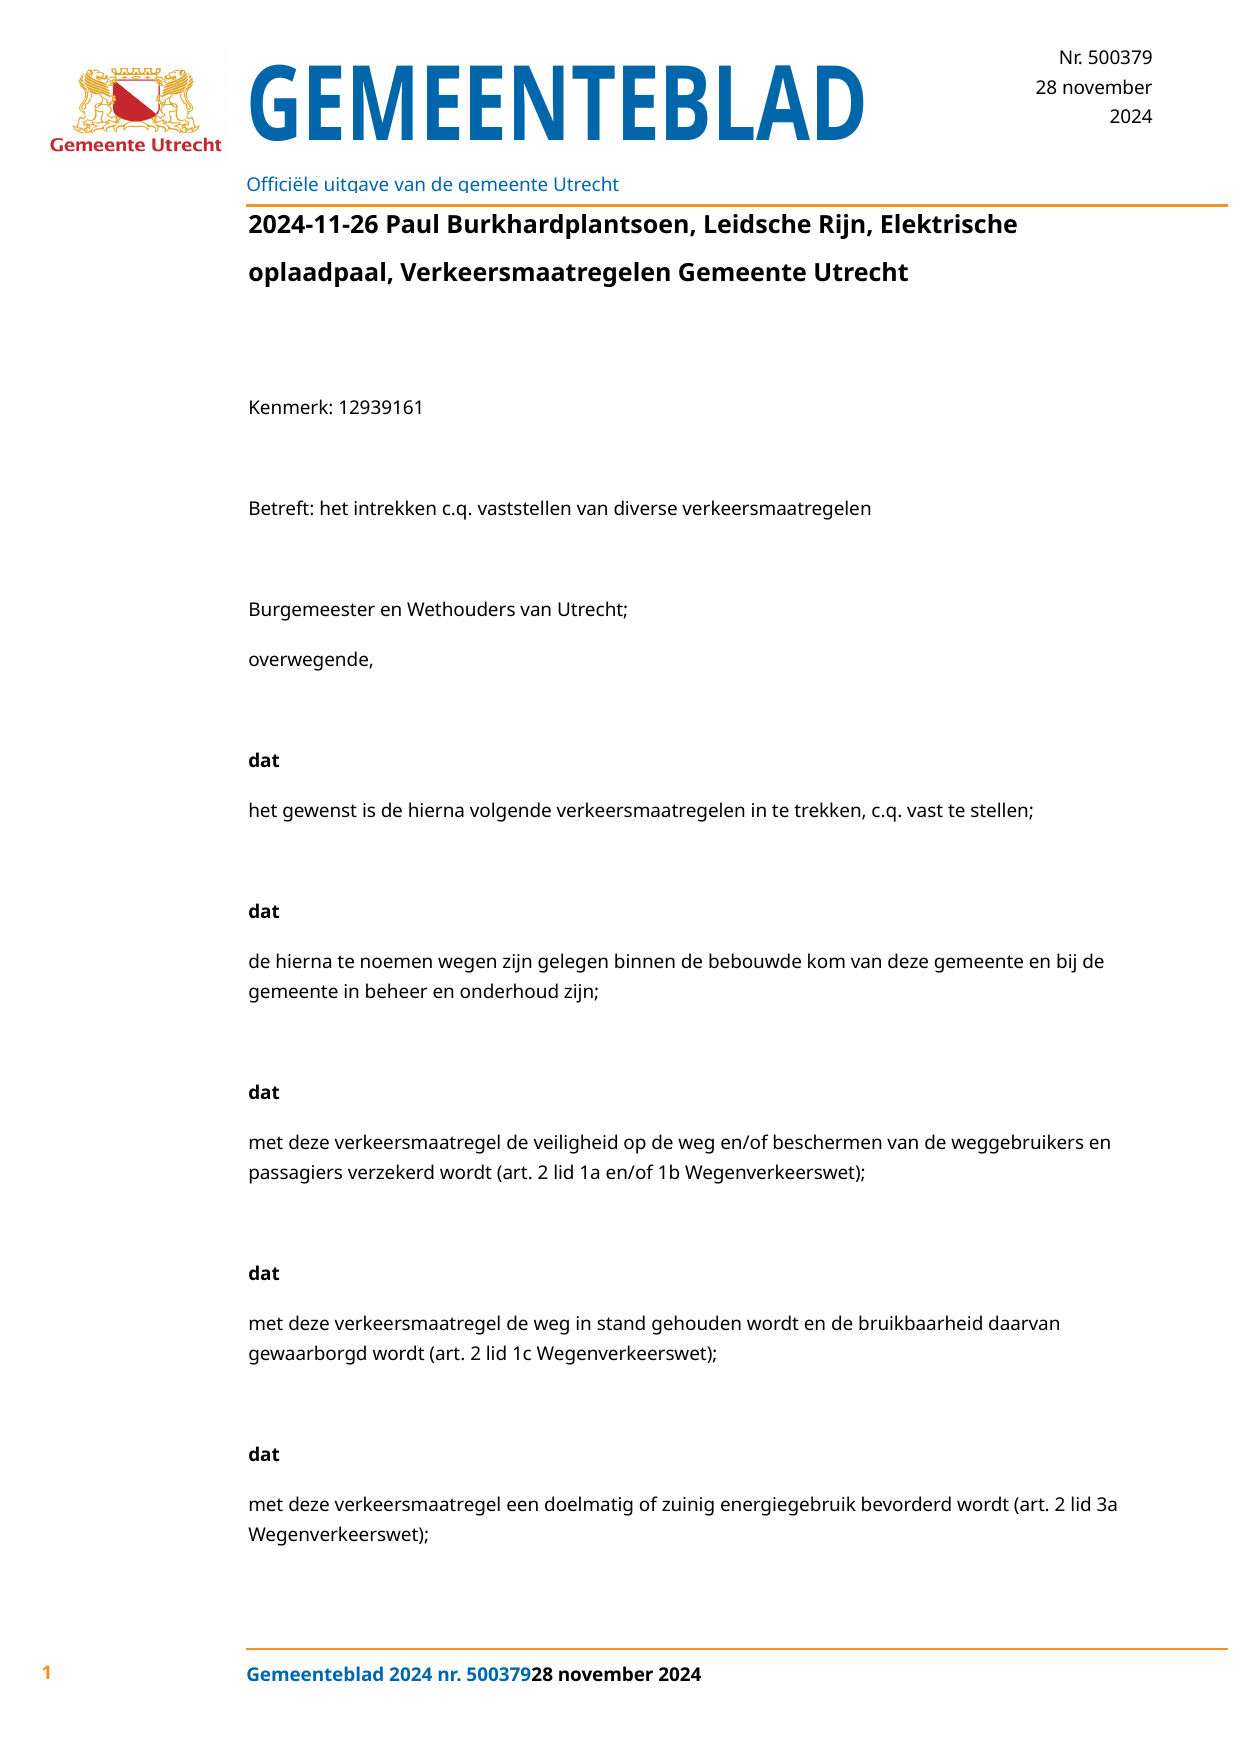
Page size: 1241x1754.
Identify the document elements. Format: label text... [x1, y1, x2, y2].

text met deze verkeersmaatregel de veiligheid op de weg en/of beschermen van de weggebruikers en passagiers verzekerd wordt (art. 2 lid 1a en/of 1b Wegenverkeerswet); [248, 1129, 1152, 1185]
text dat [248, 1079, 1152, 1105]
text de hierna te noemen wegen zijn gelegen binnen de bebouwde kom van deze gemeente en bij de gemeente in beheer en onderhoud zijn; [248, 949, 1152, 1004]
picture [41, 47, 231, 172]
text 2024-11-26 Paul Burkhardplantsoen, Leidsche Rijn, Elektrische oplaadpaal, Verkeersmaatregelen Gemeente Utrecht [248, 207, 1152, 288]
text Burgemeester en Wethouders van Utrecht; [248, 596, 1152, 621]
text Kenmerk: 12939161 [248, 394, 1152, 420]
text met deze verkeersmaatregel een doelmatig of zuinig energiegebruik bevorderd wordt (art. 2 lid 3a Wegenverkeerswet); [248, 1491, 1152, 1546]
text dat [248, 898, 1152, 924]
text het gewenst is de hierna volgende verkeersmaatregelen in te trekken, c.q. vast te stellen; [248, 797, 1152, 823]
text Betreft: het intrekken c.q. vaststellen van diverse verkeersmaatregelen [248, 495, 1152, 521]
text dat [248, 747, 1152, 773]
text dat [248, 1441, 1152, 1466]
text overwegende, [248, 646, 1152, 672]
text met deze verkeersmaatregel de weg in stand gehouden wordt en de bruikbaarheid daarvan gewaarborgd wordt (art. 2 lid 1c Wegenverkeerswet); [248, 1310, 1152, 1366]
text dat [248, 1260, 1152, 1286]
